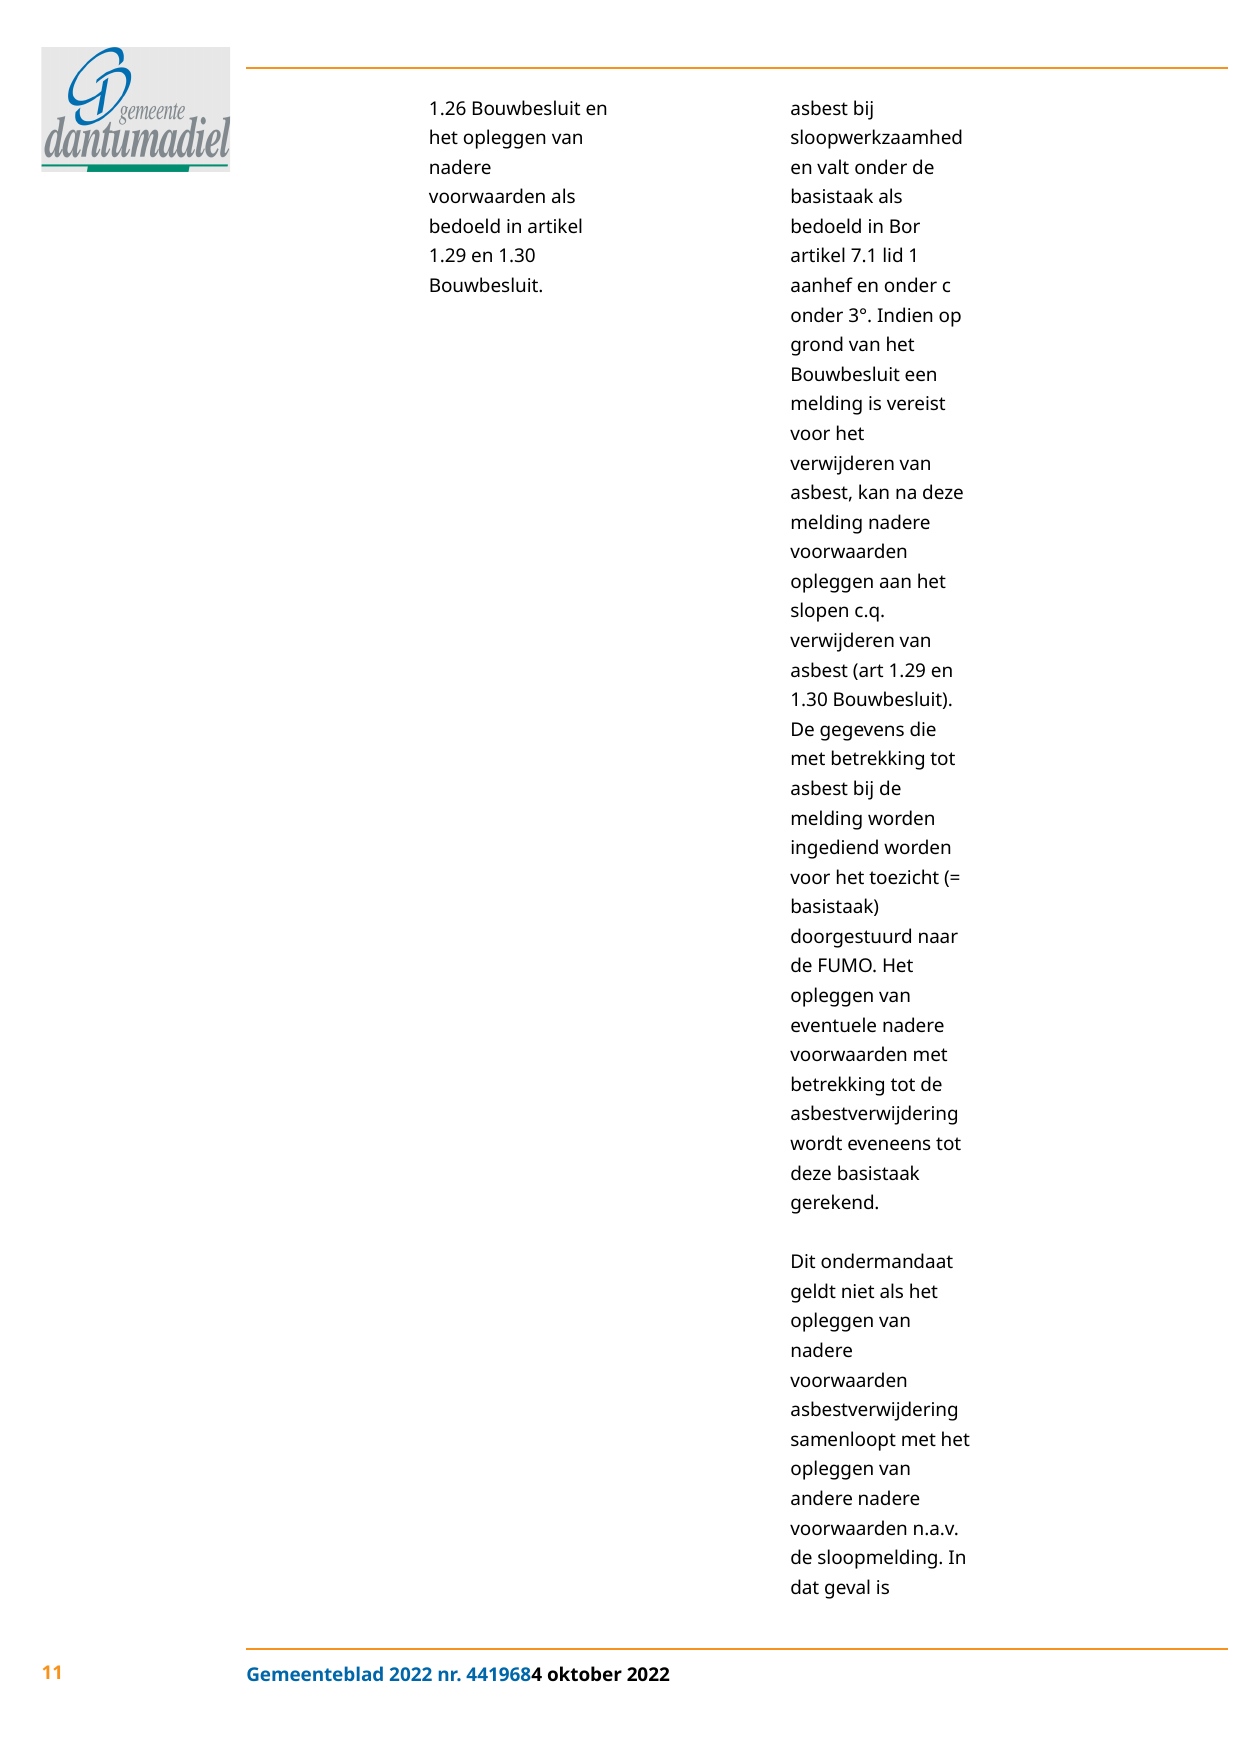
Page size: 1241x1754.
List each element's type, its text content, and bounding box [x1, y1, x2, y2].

picture [41, 47, 231, 172]
table_cell [971, 95, 1152, 1600]
table_cell 1.26 Bouwbesluit en het opleggen van nadere voorwaarden als bedoeld in artikel 1.29 en 1.30 Bouwbesluit. [429, 95, 609, 1600]
table_cell [609, 95, 790, 1600]
table_cell [248, 95, 429, 1600]
table_cell asbest bij sloopwerkzaamheden valt onder de basistaak als bedoeld in Bor artikel 7.1 lid 1 aanhef en onder c onder 3°. Indien op grond van het Bouwbesluit een melding is vereist voor het verwijderen van asbest, kan na deze melding nadere voorwaarden opleggen aan het slopen c.q. verwijderen van asbest (art 1.29 en 1.30 Bouwbesluit). De gegevens die met betrekking tot asbest bij de melding worden ingediend worden voor het toezicht (= basistaak) doorgestuurd naar de FUMO. Het opleggen van eventuele nadere voorwaarden met betrekking tot de asbestverwijdering wordt eveneens tot deze basistaak gerekend. Dit ondermandaat geldt niet als het opleggen van nadere voorwaarden asbestverwijdering samenloopt met het opleggen van andere nadere voorwaarden n.a.v. de sloopmelding. In dat geval is [790, 95, 971, 1600]
